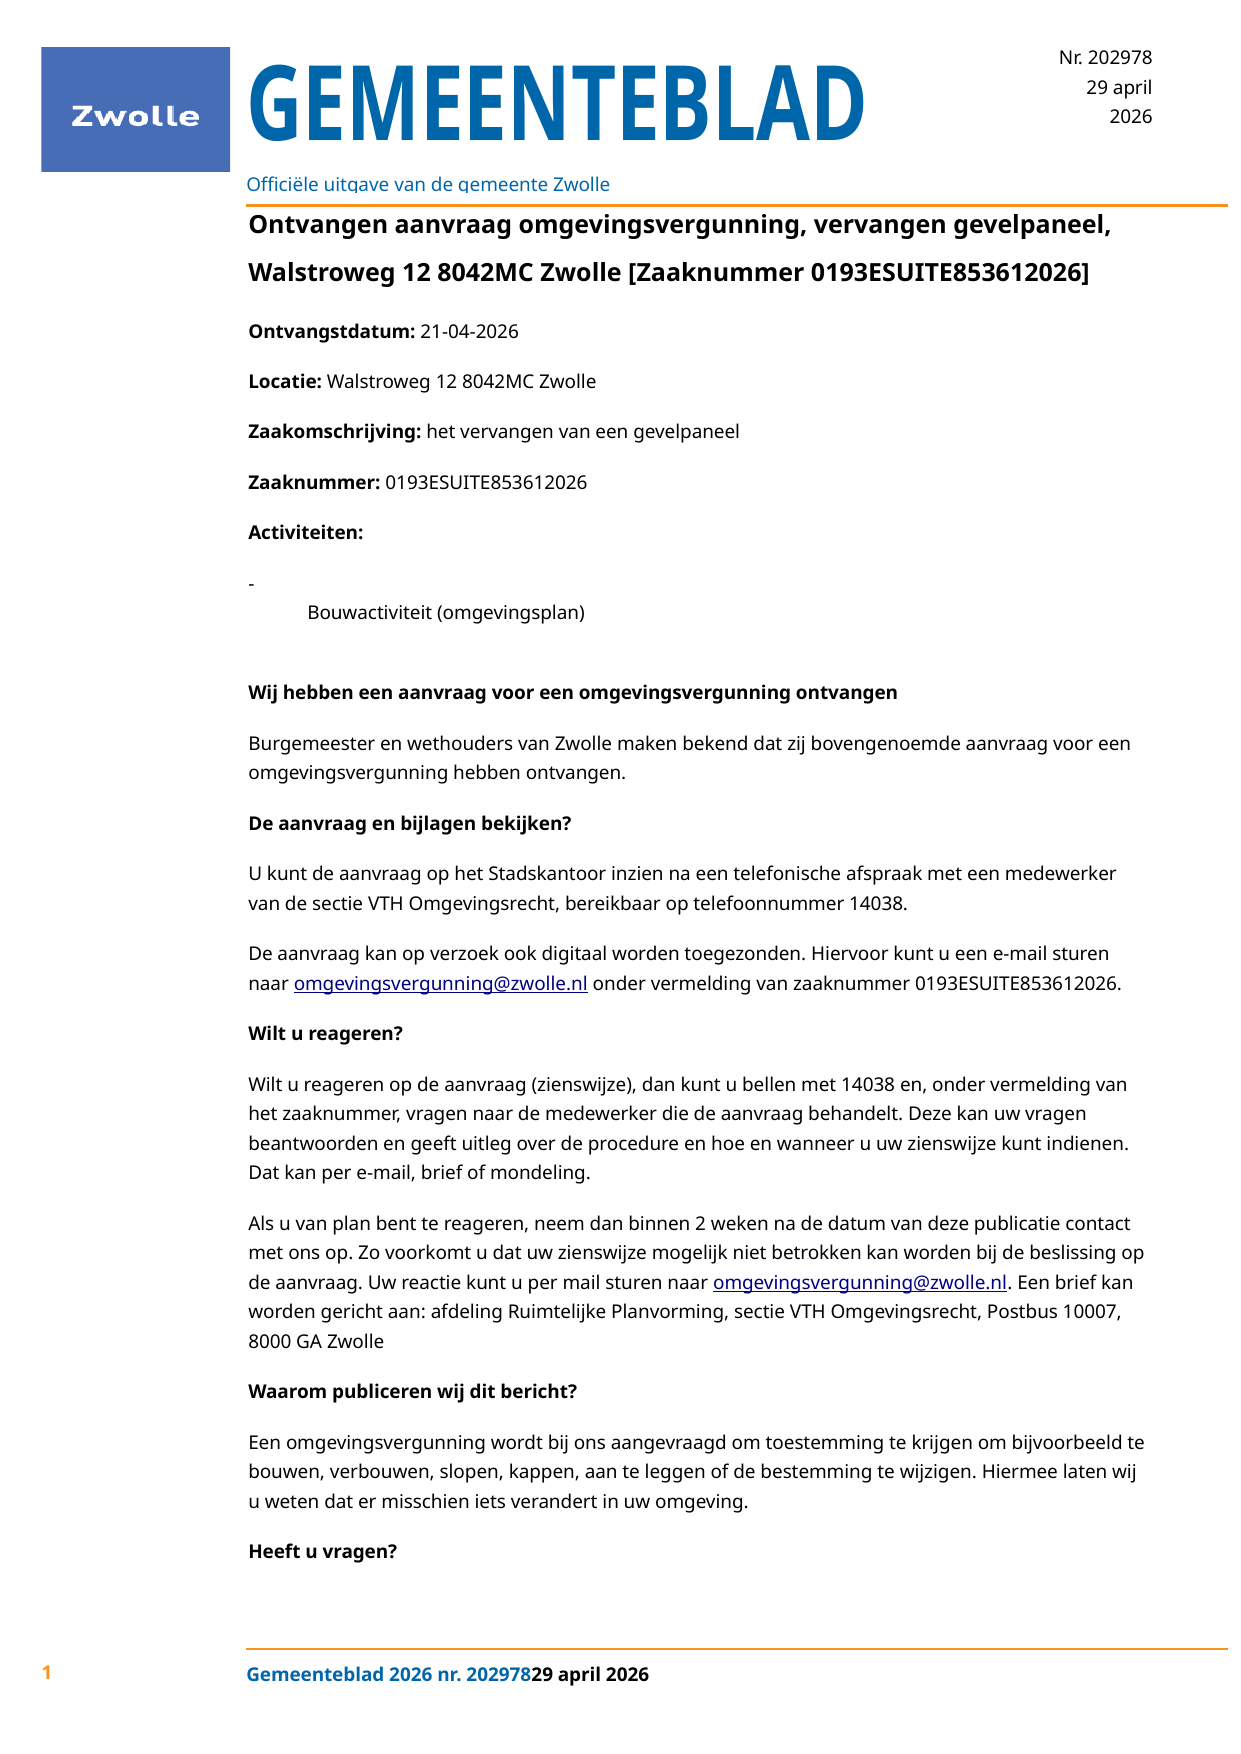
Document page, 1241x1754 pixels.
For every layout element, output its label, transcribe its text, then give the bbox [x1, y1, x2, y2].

text Ontvangstdatum: 21-04-2026 [248, 318, 1152, 344]
text Ontvangen aanvraag omgevingsvergunning, vervangen gevelpaneel, Walstroweg 12 8042MC Zwolle [Zaaknummer 0193ESUITE853612026] [248, 207, 1152, 288]
text De aanvraag en bijlagen bekijken? [248, 810, 1152, 836]
text Als u van plan bent te reageren, neem dan binnen 2 weken na de datum van deze publicatie contact met ons op. Zo voorkomt u dat uw zienswijze mogelijk niet betrokken kan worden bij de beslissing op de aanvraag. Uw reactie kunt u per mail sturen naar omgevingsvergunning@zwolle.nl. Een brief kan worden gericht aan: afdeling Ruimtelijke Planvorming, sectie VTH Omgevingsrecht, Postbus 10007, 8000 GA Zwolle [248, 1210, 1152, 1354]
text Activiteiten: [248, 519, 1152, 545]
text Locatie: Walstroweg 12 8042MC Zwolle [248, 368, 1152, 394]
text Zaakomschrijving: het vervangen van een gevelpaneel [248, 419, 1152, 444]
list Bouwactiviteit (omgevingsplan) [248, 599, 1152, 625]
text Een omgevingsvergunning wordt bij ons aangevraagd om toestemming te krijgen om bijvoorbeeld te bouwen, verbouwen, slopen, kappen, aan te leggen of de bestemming te wijzigen. Hiermee laten wij u weten dat er misschien iets verandert in uw omgeving. [248, 1429, 1152, 1514]
text Zaaknummer: 0193ESUITE853612026 [248, 469, 1152, 495]
text Wij hebben een aanvraag voor een omgevingsvergunning ontvangen [248, 679, 1152, 705]
picture [41, 47, 231, 172]
text Wilt u reageren op de aanvraag (zienswijze), dan kunt u bellen met 14038 en, onder vermelding van het zaaknummer, vragen naar de medewerker die de aanvraag behandelt. Deze kan uw vragen beantwoorden en geeft uitleg over de procedure en hoe en wanneer u uw zienswijze kunt indienen. Dat kan per e-mail, brief of mondeling. [248, 1071, 1152, 1185]
text Burgemeester en wethouders van Zwolle maken bekend dat zij bovengenoemde aanvraag voor een omgevingsvergunning hebben ontvangen. [248, 730, 1152, 785]
text Heeft u vragen? [248, 1539, 1152, 1564]
text De aanvraag kan op verzoek ook digitaal worden toegezonden. Hiervoor kunt u een e-mail sturen naar omgevingsvergunning@zwolle.nl onder vermelding van zaaknummer 0193ESUITE853612026. [248, 940, 1152, 996]
text Waarom publiceren wij dit bericht? [248, 1379, 1152, 1404]
text U kunt de aanvraag op het Stadskantoor inzien na een telefonische afspraak met een medewerker van de sectie VTH Omgevingsrecht, bereikbaar op telefoonnummer 14038. [248, 860, 1152, 916]
text Wilt u reageren? [248, 1020, 1152, 1046]
